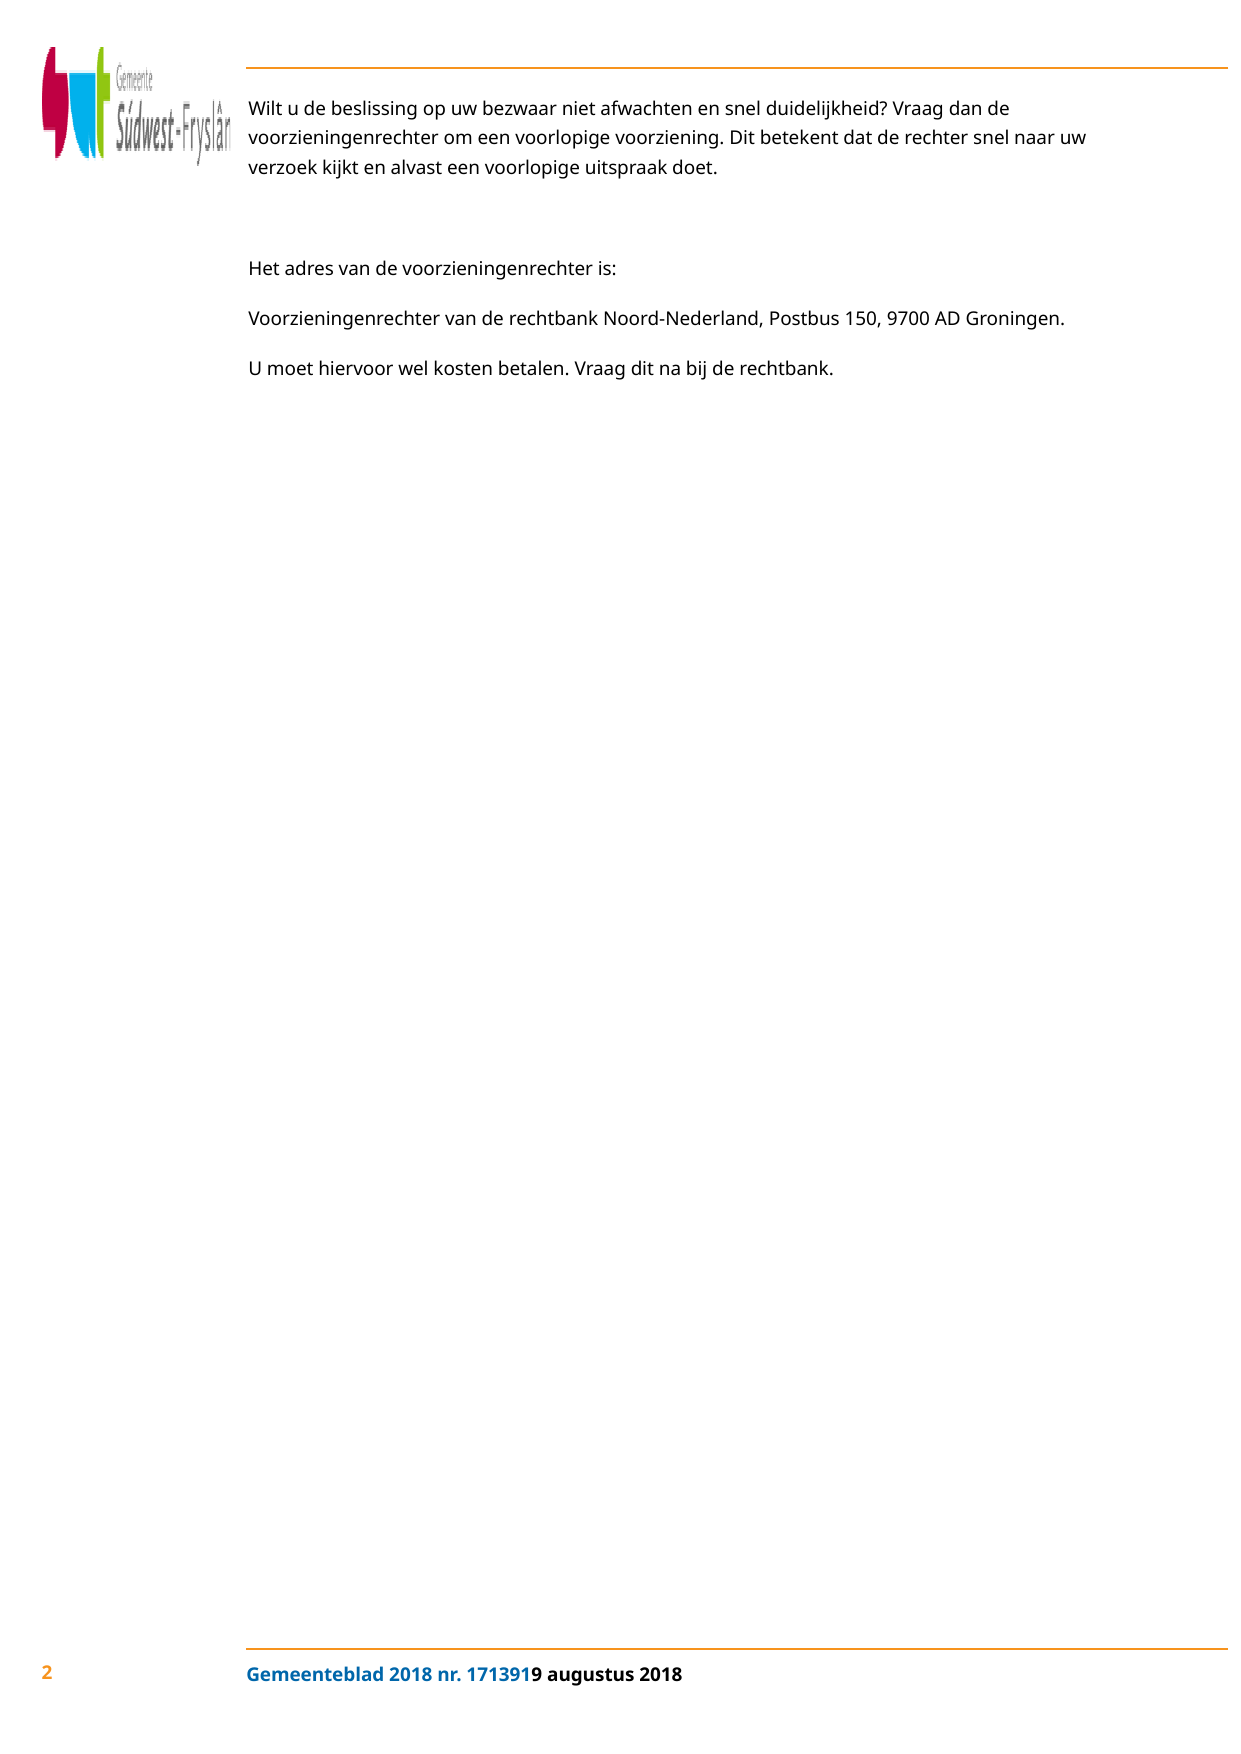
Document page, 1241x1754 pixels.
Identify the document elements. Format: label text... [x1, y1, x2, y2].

text Wilt u de beslissing op uw bezwaar niet afwachten en snel duidelijkheid? Vraag dan de voorzieningenrechter om een voorlopige voorziening. Dit betekent dat de rechter snel naar uw verzoek kijkt en alvast een voorlopige uitspraak doet. [248, 95, 1152, 180]
text U moet hiervoor wel kosten betalen. Vraag dit na bij de rechtbank. [248, 356, 1152, 381]
picture [41, 47, 231, 172]
text Het adres van de voorzieningenrechter is: [248, 255, 1152, 281]
text Voorzieningenrechter van de rechtbank Noord-Nederland, Postbus 150, 9700 AD Groningen. [248, 305, 1152, 331]
